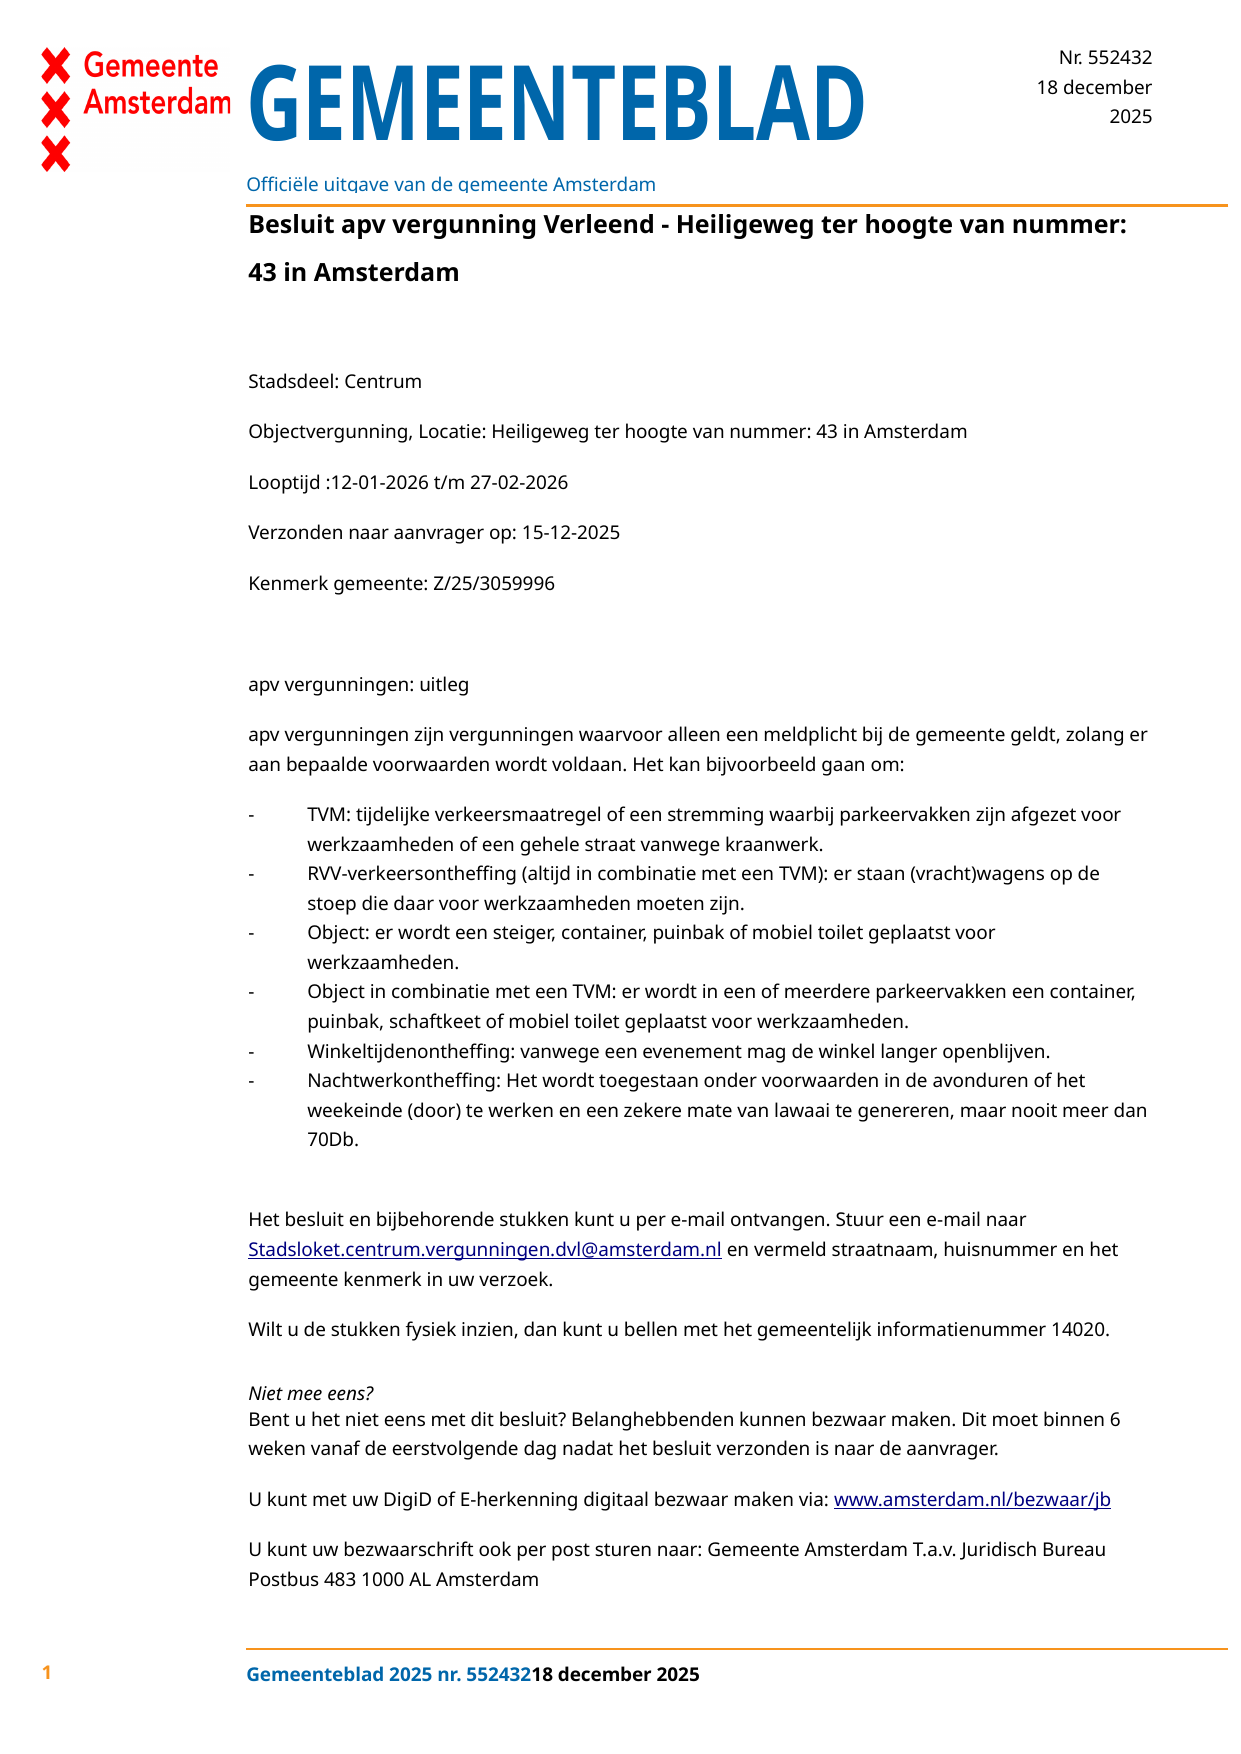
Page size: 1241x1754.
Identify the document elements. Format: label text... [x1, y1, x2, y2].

text U kunt met uw DigiD of E-herkenning digitaal bezwaar maken via: www.amsterdam.nl/bezwaar/jb [248, 1486, 1152, 1512]
text Stadsdeel: Centrum [248, 368, 1152, 394]
text Besluit apv vergunning Verleend - Heiligeweg ter hoogte van nummer: 43 in Amsterdam [248, 207, 1152, 288]
text Looptijd :12-01-2026 t/m 27-02-2026 [248, 469, 1152, 495]
list Winkeltijdenontheffing: vanwege een evenement mag de winkel langer openblijven. [248, 1038, 1152, 1064]
text Het besluit en bijbehorende stukken kunt u per e-mail ontvangen. Stuur een e-mail naar Stadsloket.centrum.vergunningen.dvl@amsterdam.nl en vermeld straatnaam, huisnummer en het gemeente kenmerk in uw verzoek. [248, 1207, 1152, 1292]
list Nachtwerkontheffing: Het wordt toegestaan onder voorwaarden in de avonduren of het weekeinde (door) te werken en een zekere mate van lawaai te genereren, maar nooit meer dan 70Db. [248, 1067, 1152, 1152]
text Wilt u de stukken fysiek inzien, dan kunt u bellen met het gemeentelijk informatienummer 14020. [248, 1316, 1152, 1342]
text Objectvergunning, Locatie: Heiligeweg ter hoogte van nummer: 43 in Amsterdam [248, 419, 1152, 444]
text apv vergunningen zijn vergunningen waarvoor alleen een meldplicht bij de gemeente geldt, zolang er aan bepaalde voorwaarden wordt voldaan. Het kan bijvoorbeeld gaan om: [248, 721, 1152, 777]
text U kunt uw bezwaarschrift ook per post sturen naar: Gemeente Amsterdam T.a.v. Juridisch Bureau Postbus 483 1000 AL Amsterdam [248, 1536, 1152, 1592]
text apv vergunningen: uitleg [248, 671, 1152, 697]
text Verzonden naar aanvrager op: 15-12-2025 [248, 519, 1152, 545]
list Object in combinatie met een TVM: er wordt in een of meerdere parkeervakken een container, puinbak, schaftkeet of mobiel toilet geplaatst voor werkzaamheden. [248, 979, 1152, 1034]
list Object: er wordt een steiger, container, puinbak of mobiel toilet geplaatst voor werkzaamheden. [248, 919, 1152, 975]
text Kenmerk gemeente: Z/25/3059996 [248, 570, 1152, 596]
list TVM: tijdelijke verkeersmaatregel of een stremming waarbij parkeervakken zijn afgezet voor werkzaamheden of een gehele straat vanwege kraanwerk. [248, 801, 1152, 857]
text Niet mee eens? [248, 1380, 1152, 1406]
text Bent u het niet eens met dit besluit? Belanghebbenden kunnen bezwaar maken. Dit moet binnen 6 weken vanaf de eerstvolgende dag nadat het besluit verzonden is naar de aanvrager. [248, 1406, 1152, 1461]
picture [41, 47, 231, 172]
list RVV-verkeersontheffing (altijd in combinatie met een TVM): er staan (vracht)wagens op de stoep die daar voor werkzaamheden moeten zijn. [248, 860, 1152, 916]
